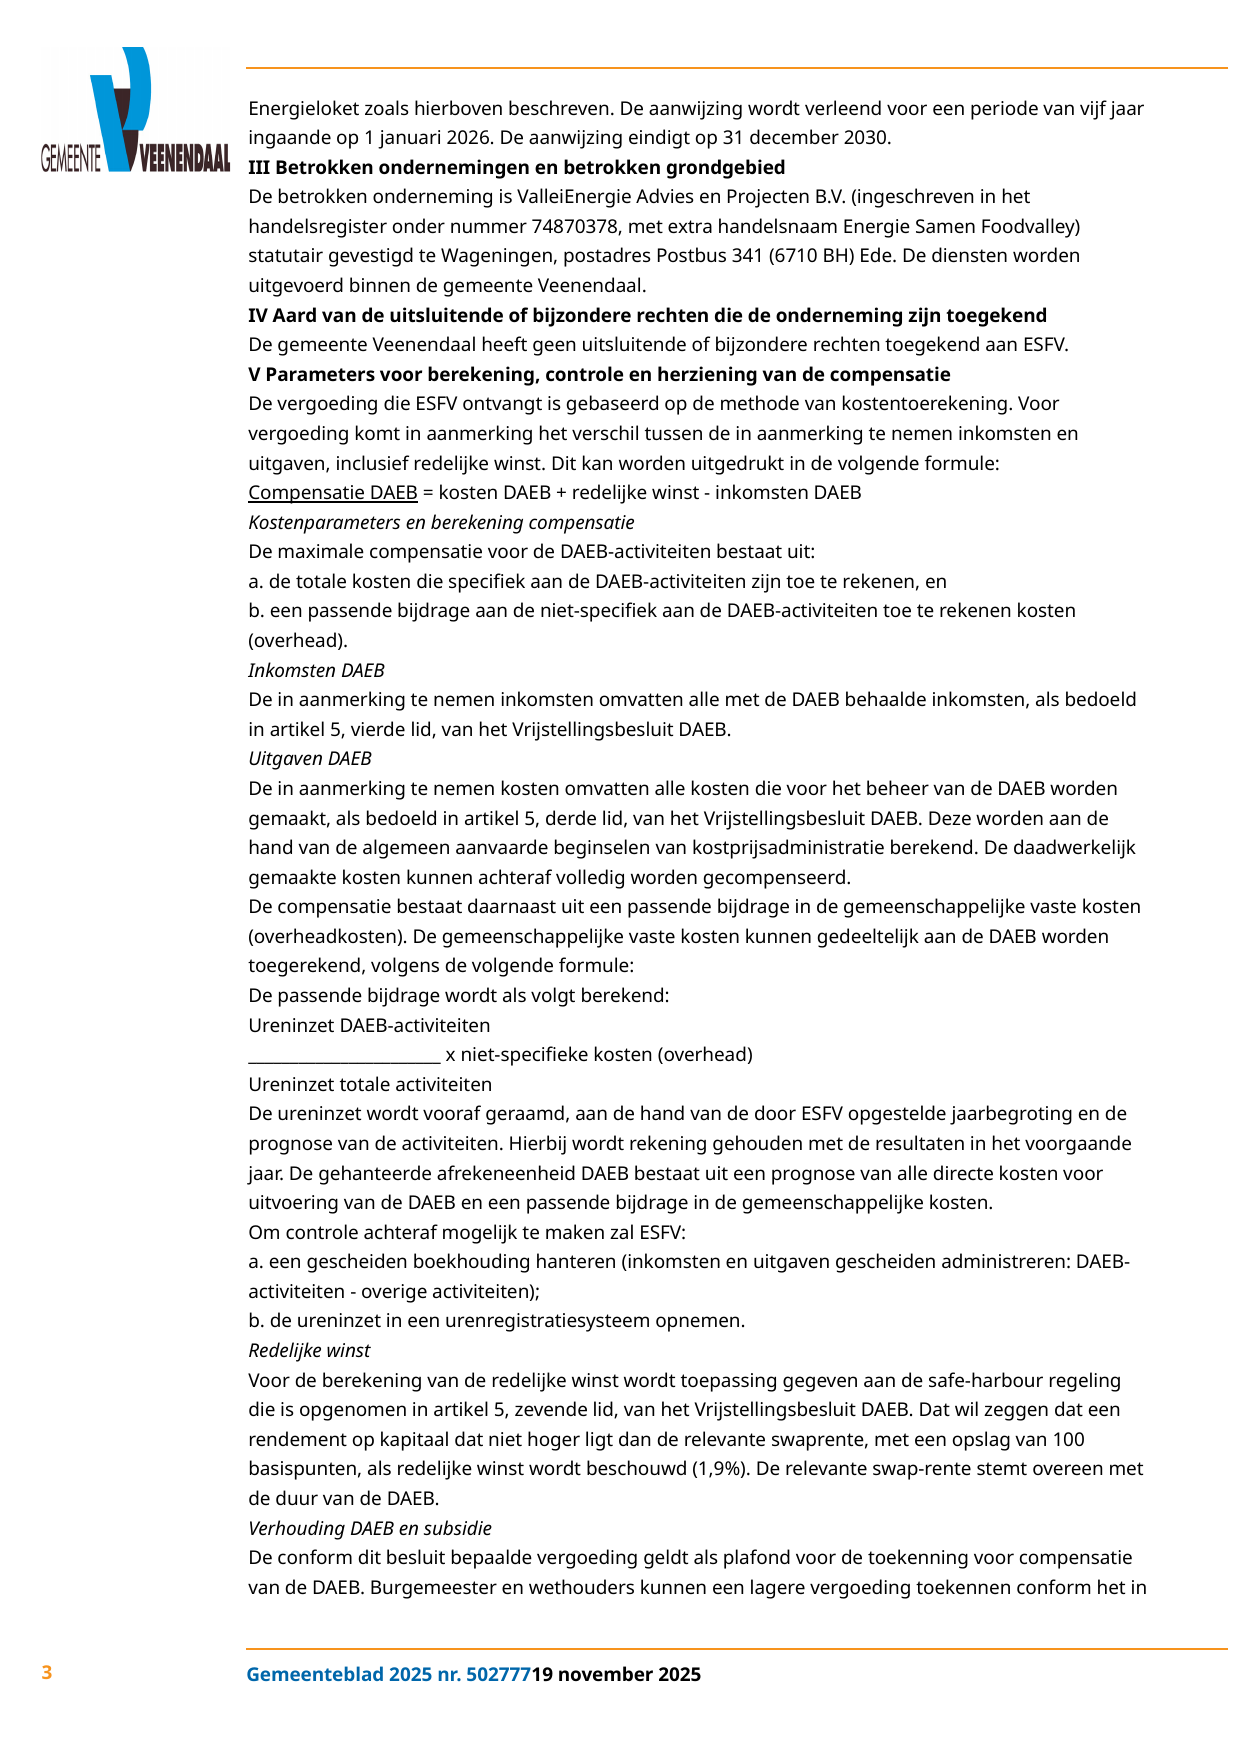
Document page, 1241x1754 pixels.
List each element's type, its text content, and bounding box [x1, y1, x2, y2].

text Energieloket zoals hierboven beschreven. De aanwijzing wordt verleend voor een periode van vijf jaar ingaande op 1 januari 2026. De aanwijzing eindigt op 31 december 2030. [248, 95, 1152, 150]
text De compensatie bestaat daarnaast uit een passende bijdrage in de gemeenschappelijke vaste kosten (overheadkosten). De gemeenschappelijke vaste kosten kunnen gedeeltelijk aan de DAEB worden toegerekend, volgens de volgende formule: [248, 893, 1152, 978]
text Inkomsten DAEB [248, 657, 1152, 683]
text De betrokken onderneming is ValleiEnergie Advies en Projecten B.V. (ingeschreven in het handelsregister onder nummer 74870378, met extra handelsnaam Energie Samen Foodvalley) statutair gevestigd te Wageningen, postadres Postbus 341 (6710 BH) Ede. De diensten worden uitgevoerd binnen de gemeente Veenendaal. [248, 183, 1152, 298]
text De in aanmerking te nemen inkomsten omvatten alle met de DAEB behaalde inkomsten, als bedoeld in artikel 5, vierde lid, van het Vrijstellingsbesluit DAEB. [248, 686, 1152, 742]
text Ureninzet DAEB-activiteiten [248, 1012, 1152, 1038]
picture [41, 47, 130, 172]
text De gemeente Veenendaal heeft geen uitsluitende of bijzondere rechten toegekend aan ESFV. [248, 331, 1152, 357]
text Redelijke winst [248, 1337, 1152, 1363]
text Uitgaven DAEB [248, 746, 1152, 771]
text a. een gescheiden boekhouding hanteren (inkomsten en uitgaven gescheiden administreren: DAEB-activiteiten - overige activiteiten); [248, 1248, 1152, 1304]
text De ureninzet wordt vooraf geraamd, aan de hand van de door ESFV opgestelde jaarbegroting en de prognose van de activiteiten. Hierbij wordt rekening gehouden met de resultaten in het voorgaande jaar. De gehanteerde afrekeneenheid DAEB bestaat uit een prognose van alle directe kosten voor uitvoering van de DAEB en een passende bijdrage in de gemeenschappelijke kosten. [248, 1101, 1152, 1215]
text Om controle achteraf mogelijk te maken zal ESFV: [248, 1219, 1152, 1245]
text Kostenparameters en berekening compensatie [248, 509, 1152, 535]
text Ureninzet totale activiteiten [248, 1071, 1152, 1097]
text De passende bijdrage wordt als volgt berekend: [248, 982, 1152, 1008]
text Voor de berekening van de redelijke winst wordt toepassing gegeven aan de safe-harbour regeling die is opgenomen in artikel 5, zevende lid, van het Vrijstellingsbesluit DAEB. Dat wil zeggen dat een rendement op kapitaal dat niet hoger ligt dan de relevante swaprente, met een opslag van 100 basispunten, als redelijke winst wordt beschouwd (1,9%). De relevante swap-rente stemt overeen met de duur van de DAEB. [248, 1367, 1152, 1511]
text Verhouding DAEB en subsidie [248, 1515, 1152, 1541]
text a. de totale kosten die specifiek aan de DAEB-activiteiten zijn toe te rekenen, en [248, 568, 1152, 594]
text b. een passende bijdrage aan de niet-specifiek aan de DAEB-activiteiten toe te rekenen kosten (overhead). [248, 598, 1152, 653]
text De conform dit besluit bepaalde vergoeding geldt als plafond voor de toekenning voor compensatie van de DAEB. Burgemeester en wethouders kunnen een lagere vergoeding toekennen conform het in [248, 1544, 1152, 1600]
text De maximale compensatie voor de DAEB-activiteiten bestaat uit: [248, 538, 1152, 564]
text _______________________ x niet-specifieke kosten (overhead) [248, 1041, 1152, 1067]
text Compensatie DAEB = kosten DAEB + redelijke winst - inkomsten DAEB [248, 479, 1152, 505]
text V Parameters voor berekening, controle en herziening van de compensatie [248, 361, 1152, 387]
picture [123, 47, 231, 172]
text III Betrokken ondernemingen en betrokken grondgebied [248, 154, 1152, 180]
text IV Aard van de uitsluitende of bijzondere rechten die de onderneming zijn toegekend [248, 302, 1152, 328]
text b. de ureninzet in een urenregistratiesysteem opnemen. [248, 1308, 1152, 1333]
text De in aanmerking te nemen kosten omvatten alle kosten die voor het beheer van de DAEB worden gemaakt, als bedoeld in artikel 5, derde lid, van het Vrijstellingsbesluit DAEB. Deze worden aan de hand van de algemeen aanvaarde beginselen van kostprijsadministratie berekend. De daadwerkelijk gemaakte kosten kunnen achteraf volledig worden gecompenseerd. [248, 775, 1152, 890]
text De vergoeding die ESFV ontvangt is gebaseerd op de methode van kostentoerekening. Voor vergoeding komt in aanmerking het verschil tussen de in aanmerking te nemen inkomsten en uitgaven, inclusief redelijke winst. Dit kan worden uitgedrukt in de volgende formule: [248, 391, 1152, 476]
